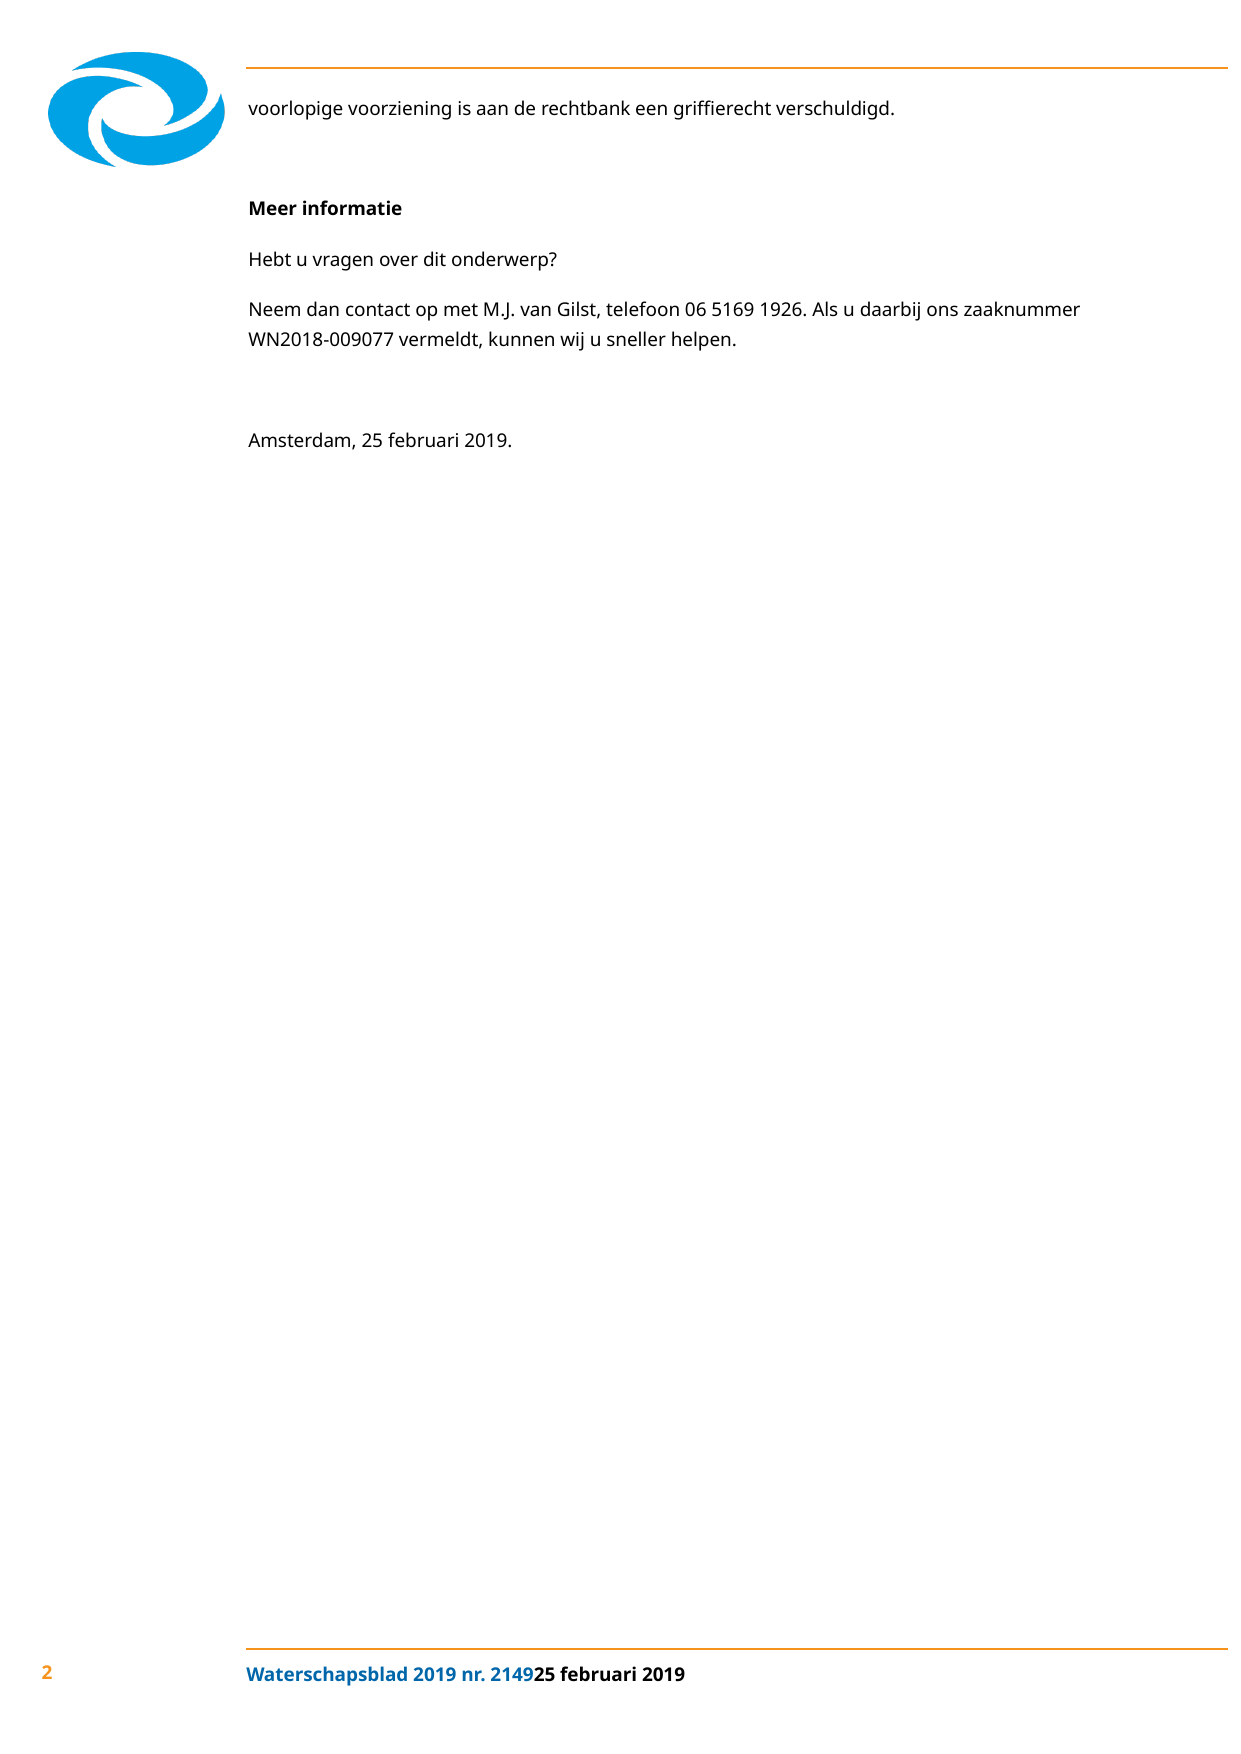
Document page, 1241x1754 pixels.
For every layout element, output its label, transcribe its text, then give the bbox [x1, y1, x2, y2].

picture [41, 47, 231, 172]
text Amsterdam, 25 februari 2019. [248, 427, 1152, 453]
text Meer informatie [248, 196, 1152, 221]
text voorlopige voorziening is aan de rechtbank een griffierecht verschuldigd. [248, 95, 1152, 121]
text Neem dan contact op met M.J. van Gilst, telefoon 06 5169 1926. Als u daarbij ons zaaknummer WN2018-009077 vermeldt, kunnen wij u sneller helpen. [248, 296, 1152, 352]
text Hebt u vragen over dit onderwerp? [248, 246, 1152, 272]
